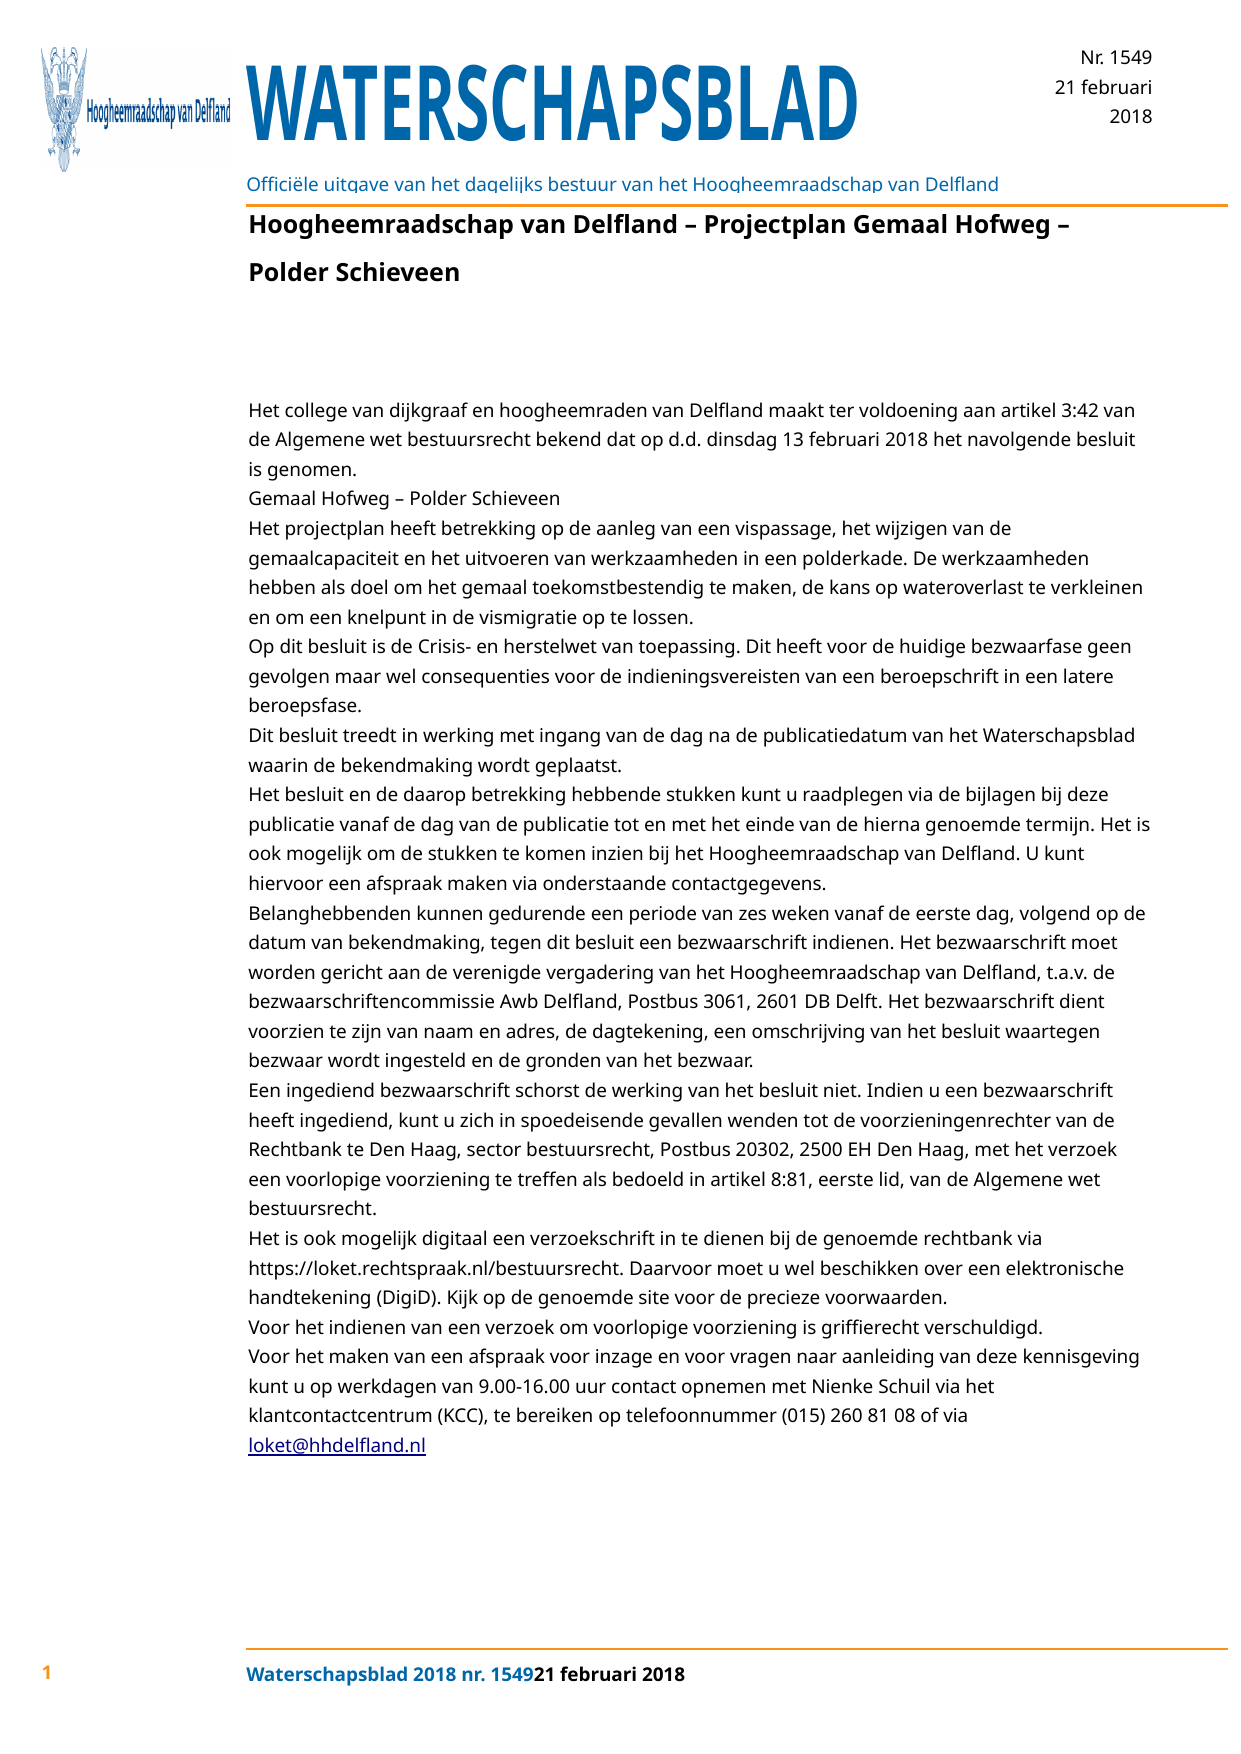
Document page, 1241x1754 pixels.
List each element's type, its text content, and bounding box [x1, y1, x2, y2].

picture [41, 47, 231, 172]
text Een ingediend bezwaarschrift schorst de werking van het besluit niet. Indien u een bezwaarschrift heeft ingediend, kunt u zich in spoedeisende gevallen wenden tot de voorzieningenrechter van de Rechtbank te Den Haag, sector bestuursrecht, Postbus 20302, 2500 EH Den Haag, met het verzoek een voorlopige voorziening te treffen als bedoeld in artikel 8:81, eerste lid, van de Algemene wet bestuursrecht. [248, 1077, 1152, 1221]
text Het projectplan heeft betrekking op de aanleg van een vispassage, het wijzigen van de gemaalcapaciteit en het uitvoeren van werkzaamheden in een polderkade. De werkzaamheden hebben als doel om het gemaal toekomstbestendig te maken, de kans op wateroverlast te verkleinen en om een knelpunt in de vismigratie op te lossen. [248, 515, 1152, 629]
text Belanghebbenden kunnen gedurende een periode van zes weken vanaf de eerste dag, volgend op de datum van bekendmaking, tegen dit besluit een bezwaarschrift indienen. Het bezwaarschrift moet worden gericht aan de verenigde vergadering van het Hoogheemraadschap van Delfland, t.a.v. de bezwaarschriftencommissie Awb Delfland, Postbus 3061, 2601 DB Delft. Het bezwaarschrift dient voorzien te zijn van naam en adres, de dagtekening, een omschrijving van het besluit waartegen bezwaar wordt ingesteld en de gronden van het bezwaar. [248, 900, 1152, 1073]
text Voor het indienen van een verzoek om voorlopige voorziening is griffierecht verschuldigd. [248, 1314, 1152, 1339]
text Het college van dijkgraaf en hoogheemraden van Delfland maakt ter voldoening aan artikel 3:42 van de Algemene wet bestuursrecht bekend dat op d.d. dinsdag 13 februari 2018 het navolgende besluit is genomen. [248, 397, 1152, 482]
text Het besluit en de daarop betrekking hebbende stukken kunt u raadplegen via de bijlagen bij deze publicatie vanaf de dag van de publicatie tot en met het einde van de hierna genoemde termijn. Het is ook mogelijk om de stukken te komen inzien bij het Hoogheemraadschap van Delfland. U kunt hiervoor een afspraak maken via onderstaande contactgegevens. [248, 781, 1152, 896]
text Dit besluit treedt in werking met ingang van de dag na de publicatiedatum van het Waterschapsblad waarin de bekendmaking wordt geplaatst. [248, 722, 1152, 777]
text Gemaal Hofweg – Polder Schieveen [248, 486, 1152, 511]
text Voor het maken van een afspraak voor inzage en voor vragen naar aanleiding van deze kennisgeving kunt u op werkdagen van 9.00-16.00 uur contact opnemen met Nienke Schuil via het klantcontactcentrum (KCC), te bereiken op telefoonnummer (015) 260 81 08 of via loket@hhdelfland.nl [248, 1343, 1152, 1458]
text Hoogheemraadschap van Delfland – Projectplan Gemaal Hofweg – Polder Schieveen [248, 207, 1152, 288]
text Op dit besluit is de Crisis- en herstelwet van toepassing. Dit heeft voor de huidige bezwaarfase geen gevolgen maar wel consequenties voor de indieningsvereisten van een beroepschrift in een latere beroepsfase. [248, 633, 1152, 718]
text Het is ook mogelijk digitaal een verzoekschrift in te dienen bij de genoemde rechtbank via https://loket.rechtspraak.nl/bestuursrecht. Daarvoor moet u wel beschikken over een elektronische handtekening (DigiD). Kijk op de genoemde site voor de precieze voorwaarden. [248, 1225, 1152, 1310]
